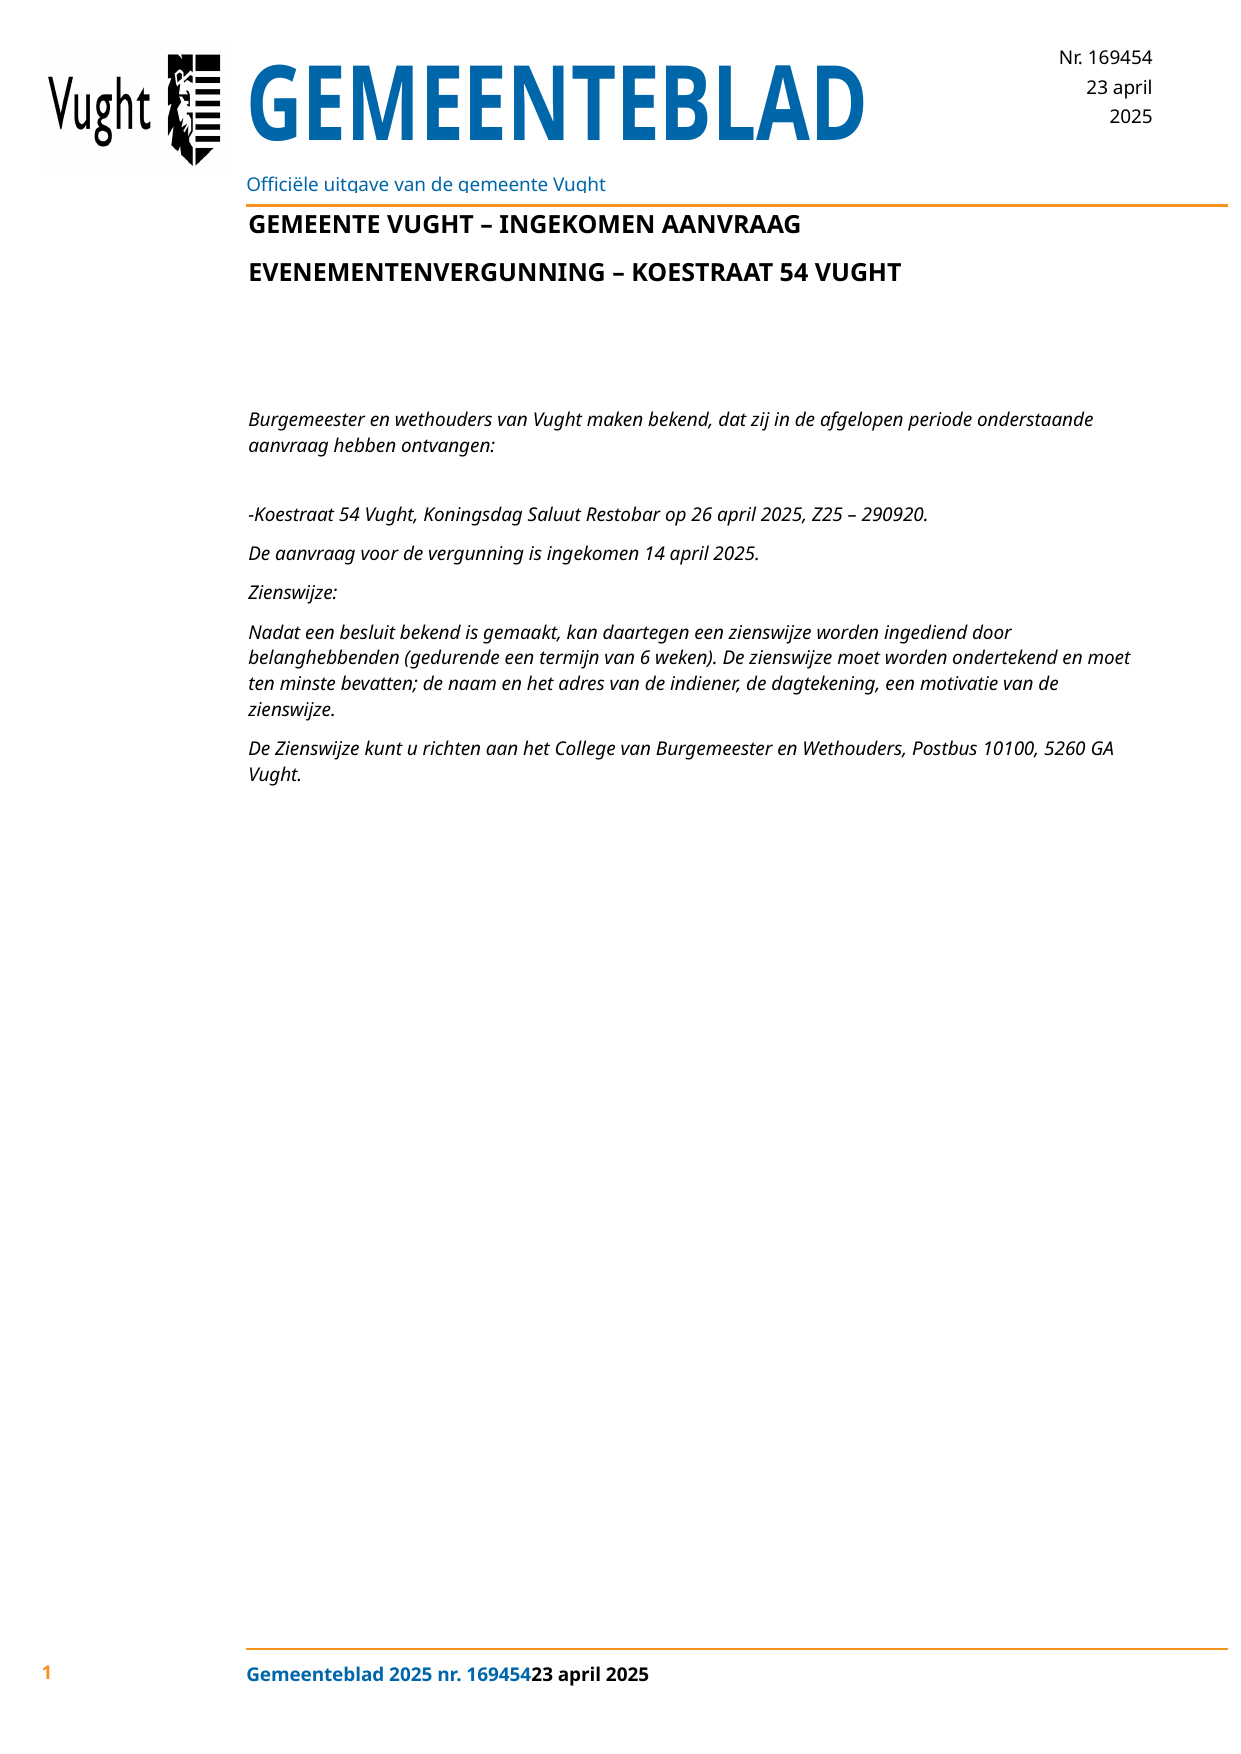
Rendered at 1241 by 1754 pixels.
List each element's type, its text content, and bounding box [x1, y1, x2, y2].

picture [41, 47, 231, 172]
text De aanvraag voor de vergunning is ingekomen 14 april 2025. [248, 540, 1152, 566]
text De Zienswijze kunt u richten aan het College van Burgemeester en Wethouders, Postbus 10100, 5260 GA Vught. [248, 735, 1152, 787]
text Nadat een besluit bekend is gemaakt, kan daartegen een zienswijze worden ingediend door belanghebbenden (gedurende een termijn van 6 weken). De zienswijze moet worden ondertekend en moet ten minste bevatten; de naam en het adres van de indiener, de dagtekening, een motivatie van de zienswijze. [248, 619, 1152, 722]
text -Koestraat 54 Vught, Koningsdag Saluut Restobar op 26 april 2025, Z25 – 290920. [248, 501, 1152, 527]
text GEMEENTE VUGHT – INGEKOMEN AANVRAAG EVENEMENTENVERGUNNING – KOESTRAAT 54 VUGHT [248, 207, 1152, 288]
text Burgemeester en wethouders van Vught maken bekend, dat zij in de afgelopen periode onderstaande aanvraag hebben ontvangen: [248, 406, 1152, 458]
text Zienswijze: [248, 579, 1152, 605]
